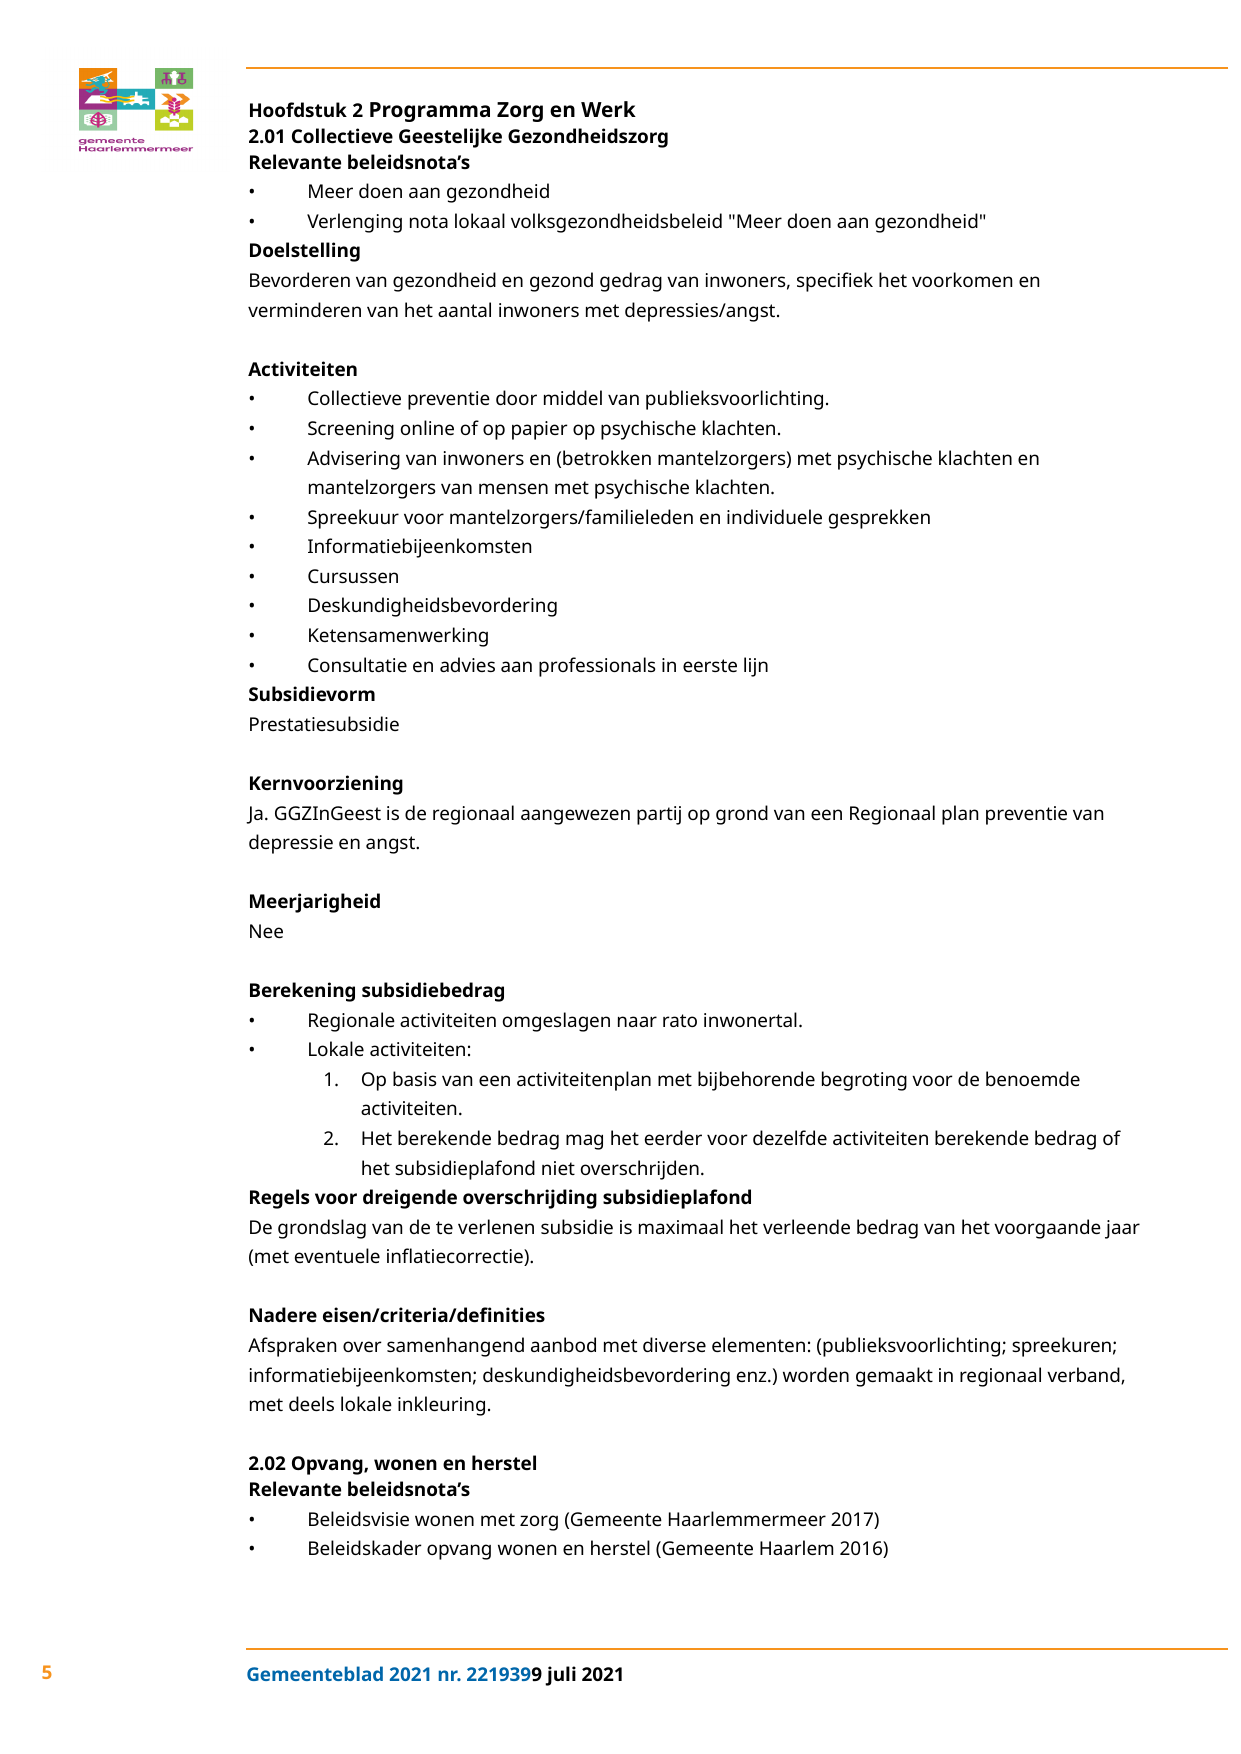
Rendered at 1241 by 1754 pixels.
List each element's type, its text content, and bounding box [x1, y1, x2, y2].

text De grondslag van de te verlenen subsidie is maximaal het verleende bedrag van het voorgaande jaar (met eventuele inflatiecorrectie). [248, 1214, 1152, 1269]
text Activiteiten [248, 356, 1152, 382]
text Bevorderen van gezondheid en gezond gedrag van inwoners, specifiek het voorkomen en verminderen van het aantal inwoners met depressies/angst. [248, 267, 1152, 323]
list Advisering van inwoners en (betrokken mantelzorgers) met psychische klachten en mantelzorgers van mensen met psychische klachten. [248, 445, 1152, 500]
list Cursussen [248, 563, 1152, 589]
list Ketensamenwerking [248, 622, 1152, 648]
picture [41, 47, 231, 172]
list Op basis van een activiteitenplan met bijbehorende begroting voor de benoemde activiteiten. [323, 1066, 1152, 1121]
text 2.02 Opvang, wonen en herstel [248, 1451, 1152, 1476]
list Consultatie en advies aan professionals in eerste lijn [248, 652, 1152, 678]
text Hoofdstuk 2 Programma Zorg en Werk [248, 95, 1152, 123]
list Informatiebijeenkomsten [248, 533, 1152, 559]
text Subsidievorm [248, 681, 1152, 707]
list Deskundigheidsbevordering [248, 593, 1152, 618]
text Nee [248, 918, 1152, 944]
text Relevante beleidsnota’s [248, 1476, 1152, 1502]
text Prestatiesubsidie [248, 711, 1152, 737]
text Nadere eisen/criteria/definities [248, 1303, 1152, 1328]
text Ja. GGZInGeest is de regionaal aangewezen partij op grond van een Regionaal plan preventie van depressie en angst. [248, 800, 1152, 855]
list Verlenging nota lokaal volksgezondheidsbeleid "Meer doen aan gezondheid" [248, 208, 1152, 234]
list Meer doen aan gezondheid [248, 178, 1152, 204]
text Afspraken over samenhangend aanbod met diverse elementen: (publieksvoorlichting; spreekuren; informatiebijeenkomsten; deskundigheidsbevordering enz.) worden gemaakt in regionaal verband, met deels lokale inkleuring. [248, 1332, 1152, 1417]
list Lokale activiteiten: [248, 1036, 1152, 1062]
list Beleidskader opvang wonen en herstel (Gemeente Haarlem 2016) [248, 1536, 1152, 1561]
text 2.01 Collectieve Geestelijke Gezondheidszorg [248, 123, 1152, 149]
text Doelstelling [248, 238, 1152, 263]
text Berekening subsidiebedrag [248, 977, 1152, 1003]
text Regels voor dreigende overschrijding subsidieplafond [248, 1184, 1152, 1210]
list Het berekende bedrag mag het eerder voor dezelfde activiteiten berekende bedrag of het subsidieplafond niet overschrijden. [323, 1125, 1152, 1181]
list Regionale activiteiten omgeslagen naar rato inwonertal. [248, 1007, 1152, 1033]
list Spreekuur voor mantelzorgers/familieleden en individuele gesprekken [248, 504, 1152, 530]
text Kernvoorziening [248, 770, 1152, 796]
text Meerjarigheid [248, 888, 1152, 914]
text Relevante beleidsnota’s [248, 149, 1152, 175]
list Beleidsvisie wonen met zorg (Gemeente Haarlemmermeer 2017) [248, 1506, 1152, 1532]
list Collectieve preventie door middel van publieksvoorlichting. [248, 386, 1152, 411]
list Screening online of op papier op psychische klachten. [248, 415, 1152, 441]
